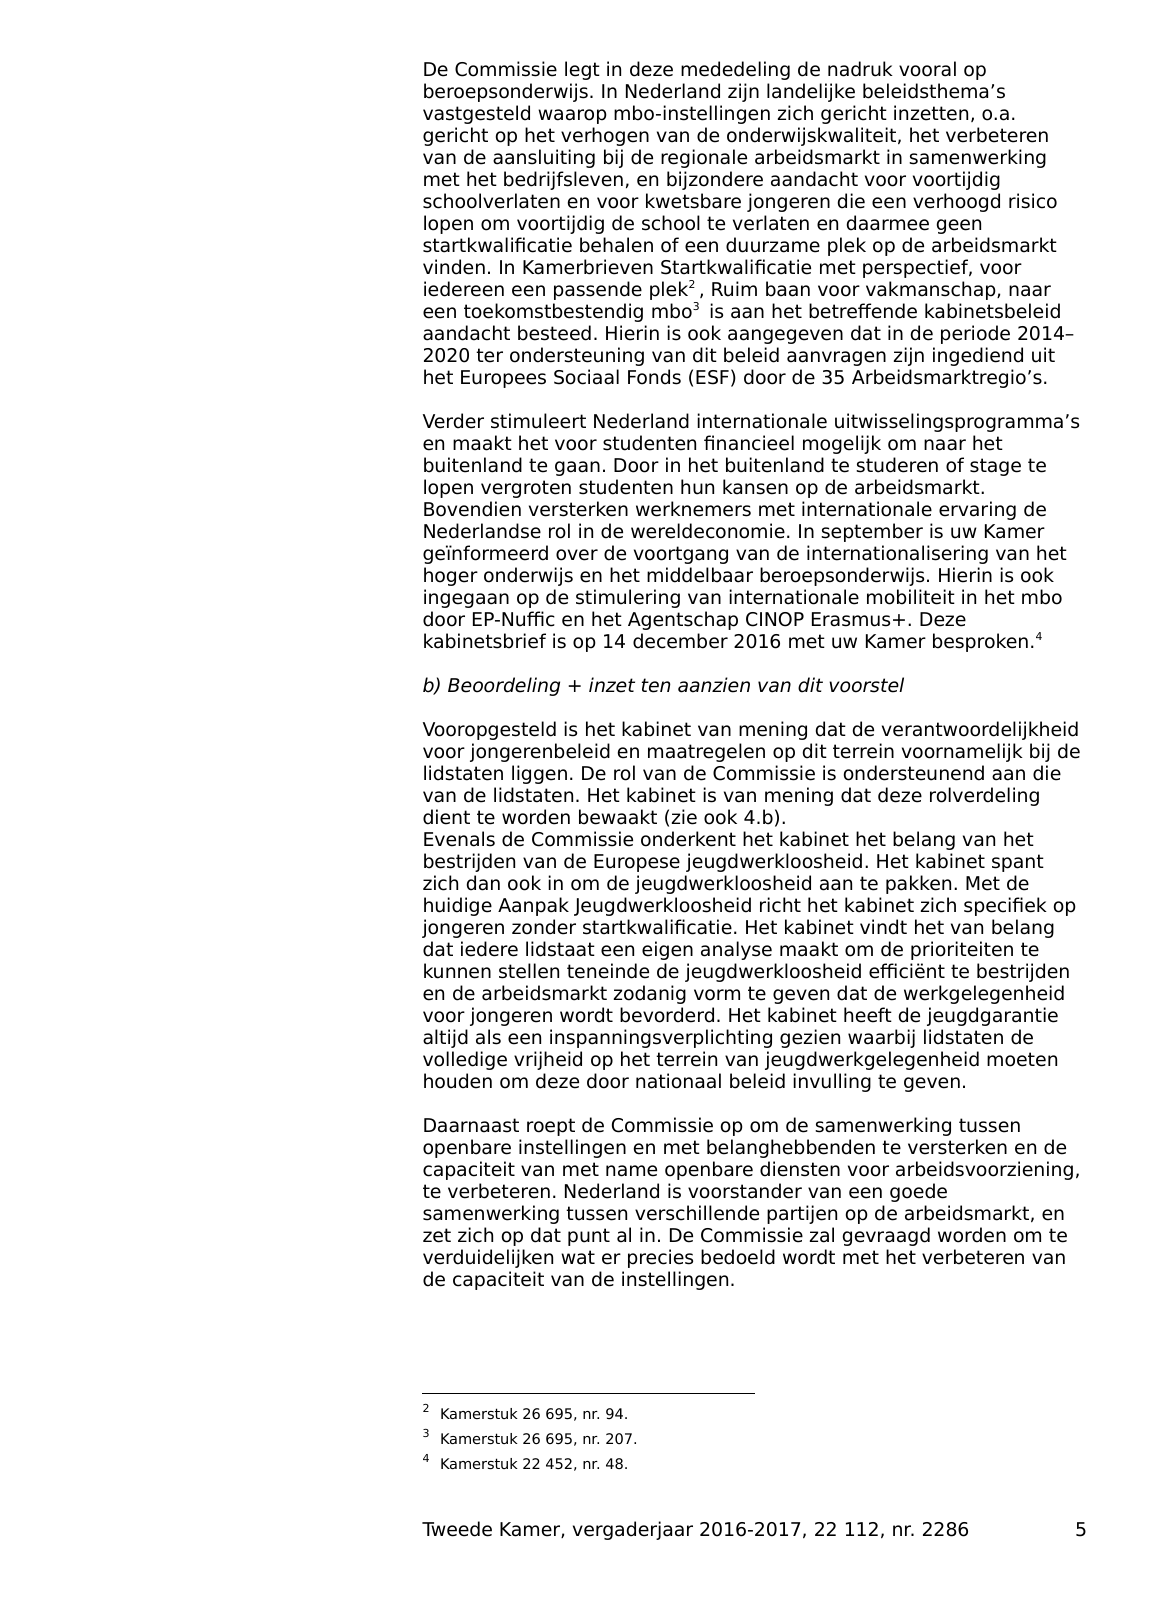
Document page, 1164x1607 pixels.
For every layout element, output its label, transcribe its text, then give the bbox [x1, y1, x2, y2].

text Daarnaast roept de Commissie op om de samenwerking tussen openbare instellingen en met belanghebbenden te versterken en de capaciteit van met name openbare diensten voor arbeidsvoorziening, te verbeteren. Nederland is voorstander van een goede samenwerking tussen verschillende partijen op de arbeidsmarkt, en zet zich op dat punt al in. De Commissie zal gevraagd worden om te verduidelijken wat er precies bedoeld wordt met het verbeteren van de capaciteit van de instellingen. [422, 1115, 1087, 1291]
text Evenals de Commissie onderkent het kabinet het belang van het bestrijden van de Europese jeugdwerkloosheid. Het kabinet spant zich dan ook in om de jeugdwerkloosheid aan te pakken. Met de huidige Aanpak Jeugdwerkloosheid richt het kabinet zich specifiek op jongeren zonder startkwalificatie. Het kabinet vindt het van belang dat iedere lidstaat een eigen analyse maakt om de prioriteiten te kunnen stellen teneinde de jeugdwerkloosheid efficiënt te bestrijden en de arbeidsmarkt zodanig vorm te geven dat de werkgelegenheid voor jongeren wordt bevorderd. Het kabinet heeft de jeugdgarantie altijd als een inspanningsverplichting gezien waarbij lidstaten de volledige vrijheid op het terrein van jeugdwerkgelegenheid moeten houden om deze door nationaal beleid invulling te geven. [422, 829, 1087, 1093]
subtitle b) Beoordeling + inzet ten aanzien van dit voorstel [422, 675, 1087, 697]
text Kamerstuk 22 452, nr. 48. [422, 1452, 1087, 1474]
text Vooropgesteld is het kabinet van mening dat de verantwoordelijkheid voor jongerenbeleid en maatregelen op dit terrein voornamelijk bij de lidstaten liggen. De rol van de Commissie is ondersteunend aan die van de lidstaten. Het kabinet is van mening dat deze rolverdeling dient te worden bewaakt (zie ook 4.b). [422, 719, 1087, 829]
text De Commissie legt in deze mededeling de nadruk vooral op beroepsonderwijs. In Nederland zijn landelijke beleidsthema’s vastgesteld waarop mbo-instellingen zich gericht inzetten, o.a. gericht op het verhogen van de onderwijskwaliteit, het verbeteren van de aansluiting bij de regionale arbeidsmarkt in samenwerking met het bedrijfsleven, en bijzondere aandacht voor voortijdig schoolverlaten en voor kwetsbare jongeren die een verhoogd risico lopen om voortijdig de school te verlaten en daarmee geen startkwalificatie behalen of een duurzame plek op de arbeidsmarkt vinden. In Kamerbrieven Startkwalificatie met perspectief, voor iedereen een passende plek, Ruim baan voor vakmanschap, naar een toekomstbestendig mbo is aan het betreffende kabinetsbeleid aandacht besteed. Hierin is ook aangegeven dat in de periode 2014–2020 ter ondersteuning van dit beleid aanvragen zijn ingediend uit het Europees Sociaal Fonds (ESF) door de 35 Arbeidsmarktregio’s. [422, 59, 1087, 389]
text Kamerstuk 26 695, nr. 207. [422, 1427, 1087, 1449]
text Verder stimuleert Nederland internationale uitwisselingsprogramma’s en maakt het voor studenten financieel mogelijk om naar het buitenland te gaan. Door in het buitenland te studeren of stage te lopen vergroten studenten hun kansen op de arbeidsmarkt. Bovendien versterken werknemers met internationale ervaring de Nederlandse rol in de wereldeconomie. In september is uw Kamer geïnformeerd over de voortgang van de internationalisering van het hoger onderwijs en het middelbaar beroepsonderwijs. Hierin is ook ingegaan op de stimulering van internationale mobiliteit in het mbo door EP-Nuffic en het Agentschap CINOP Erasmus+. Deze kabinetsbrief is op 14 december 2016 met uw Kamer besproken. [422, 411, 1087, 653]
text Kamerstuk 26 695, nr. 94. [422, 1402, 1087, 1424]
